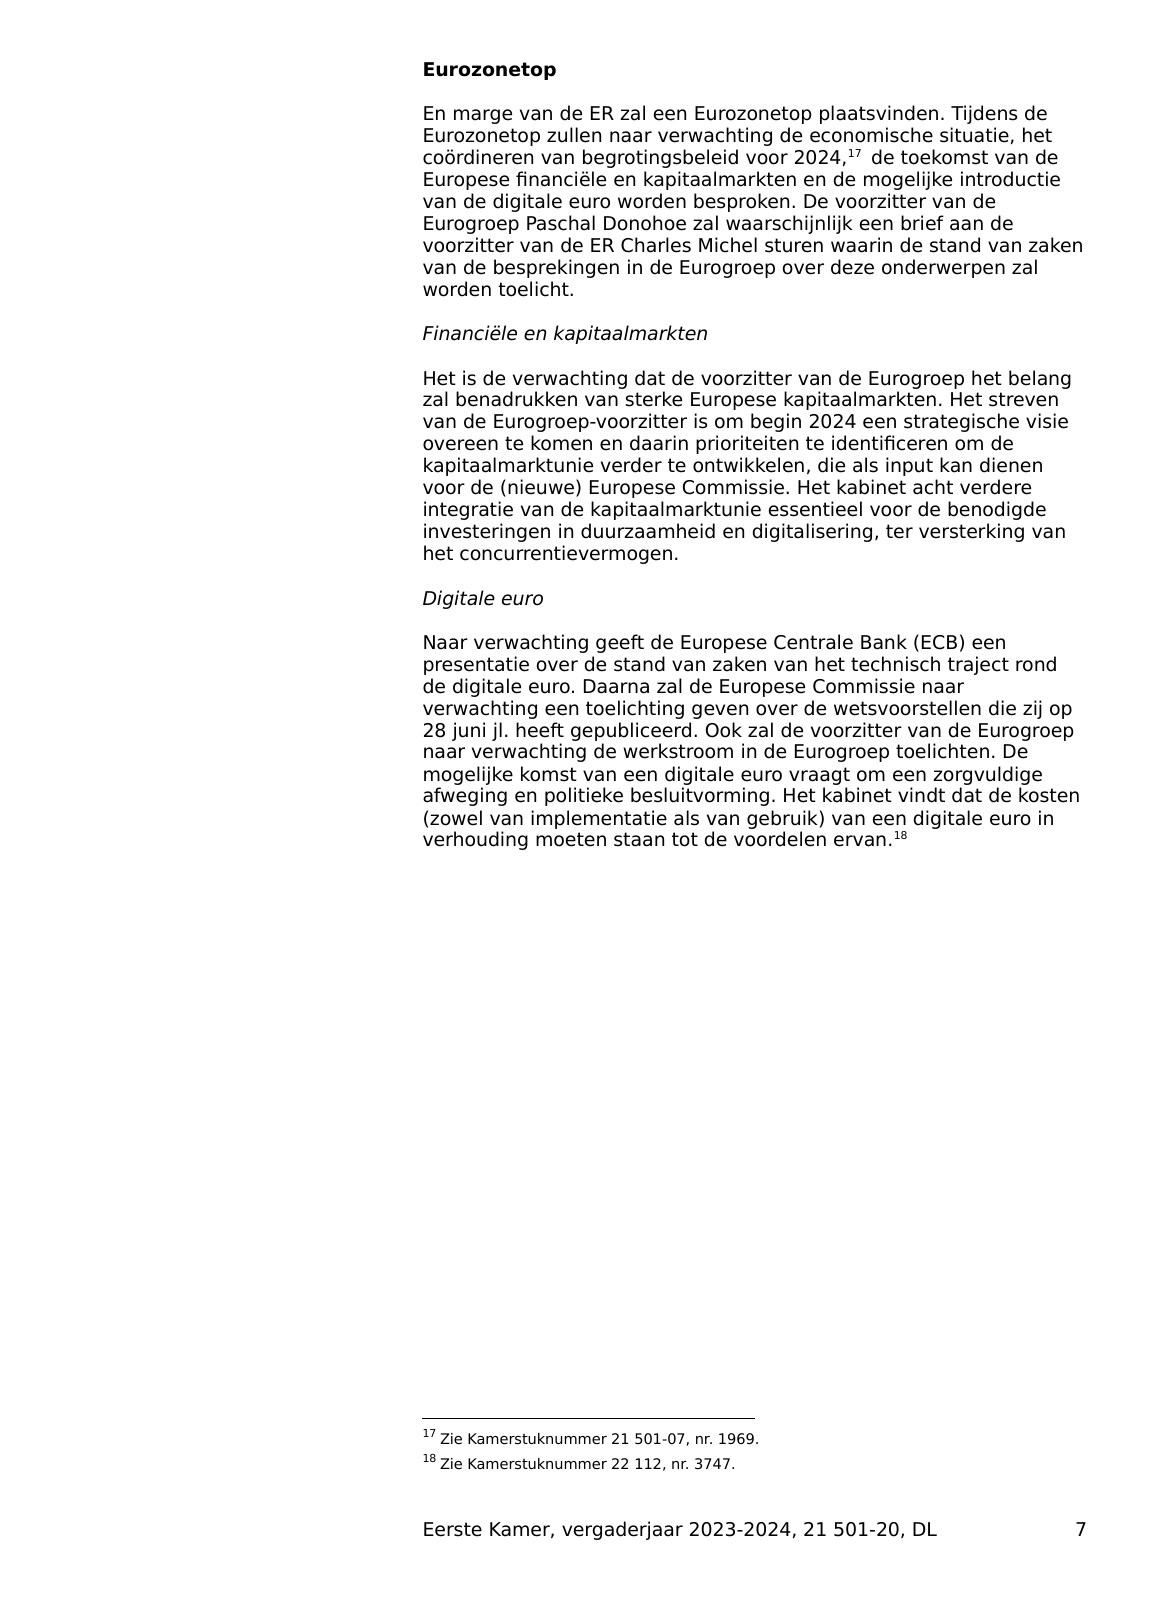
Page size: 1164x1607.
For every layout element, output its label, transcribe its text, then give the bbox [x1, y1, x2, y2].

subtitle Financiële en kapitaalmarkten [422, 323, 1087, 345]
text Het is de verwachting dat de voorzitter van de Eurogroep het belang zal benadrukken van sterke Europese kapitaalmarkten. Het streven van de Eurogroep-voorzitter is om begin 2024 een strategische visie overeen te komen en daarin prioriteiten te identificeren om de kapitaalmarktunie verder te ontwikkelen, die als input kan dienen voor de (nieuwe) Europese Commissie. Het kabinet acht verdere integratie van de kapitaalmarktunie essentieel voor de benodigde investeringen in duurzaamheid en digitalisering, ter versterking van het concurrentievermogen. [422, 367, 1087, 565]
text En marge van de ER zal een Eurozonetop plaatsvinden. Tijdens de Eurozonetop zullen naar verwachting de economische situatie, het coördineren van begrotingsbeleid voor 2024, de toekomst van de Europese financiële en kapitaalmarkten en de mogelijke introductie van de digitale euro worden besproken. De voorzitter van de Eurogroep Paschal Donohoe zal waarschijnlijk een brief aan de voorzitter van de ER Charles Michel sturen waarin de stand van zaken van de besprekingen in de Eurogroep over deze onderwerpen zal worden toelicht. [422, 103, 1087, 301]
text Zie Kamerstuknummer 21 501-07, nr. 1969. [422, 1427, 1087, 1449]
subtitle Digitale euro [422, 587, 1087, 609]
subtitle Eurozonetop [422, 59, 1087, 81]
text Naar verwachting geeft de Europese Centrale Bank (ECB) een presentatie over de stand van zaken van het technisch traject rond de digitale euro. Daarna zal de Europese Commissie naar verwachting een toelichting geven over de wetsvoorstellen die zij op 28 juni jl. heeft gepubliceerd. Ook zal de voorzitter van de Eurogroep naar verwachting de werkstroom in de Eurogroep toelichten. De mogelijke komst van een digitale euro vraagt om een zorgvuldige afweging en politieke besluitvorming. Het kabinet vindt dat de kosten (zowel van implementatie als van gebruik) van een digitale euro in verhouding moeten staan tot de voordelen ervan. [422, 632, 1087, 851]
text Zie Kamerstuknummer 22 112, nr. 3747. [422, 1452, 1087, 1474]
